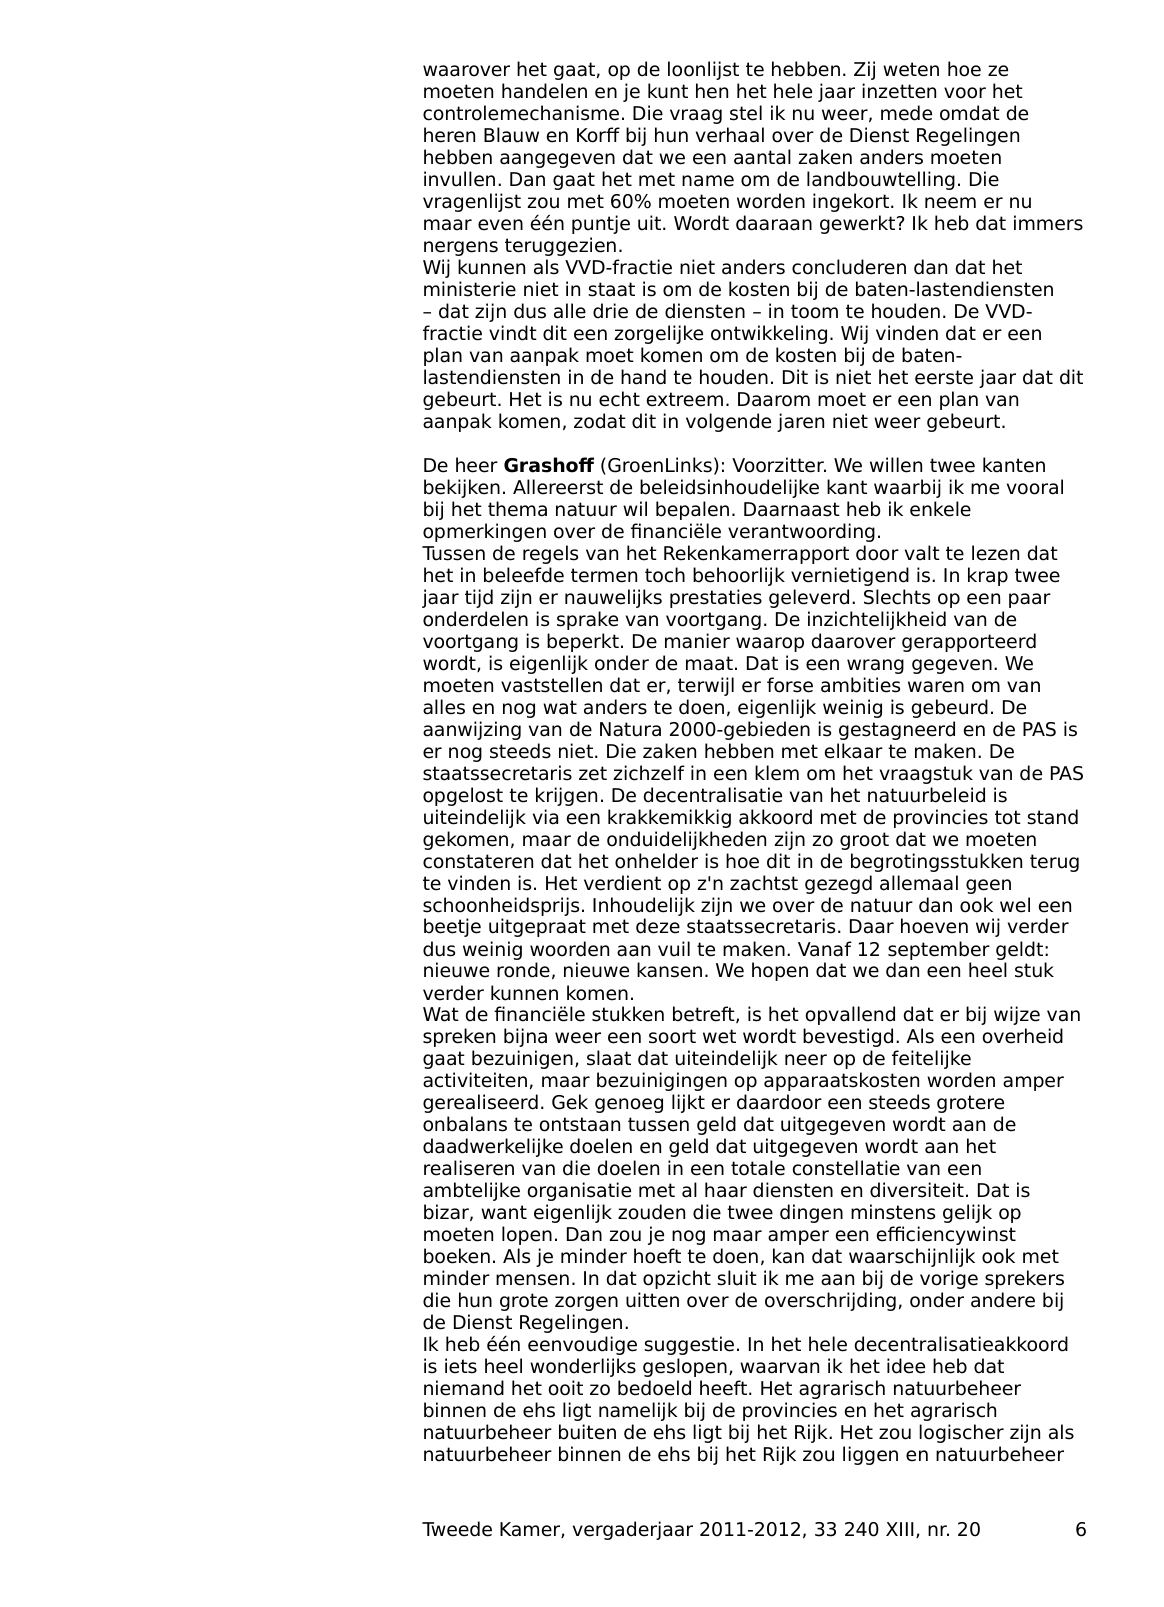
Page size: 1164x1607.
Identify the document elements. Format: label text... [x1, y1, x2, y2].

text Ik heb één eenvoudige suggestie. In het hele decentralisatieakkoord is iets heel wonderlijks geslopen, waarvan ik het idee heb dat niemand het ooit zo bedoeld heeft. Het agrarisch natuurbeheer binnen de ehs ligt namelijk bij de provincies en het agrarisch natuurbeheer buiten de ehs ligt bij het Rijk. Het zou logischer zijn als natuurbeheer binnen de ehs bij het Rijk zou liggen en natuurbeheer [422, 1334, 1087, 1466]
text Wij kunnen als VVD-fractie niet anders concluderen dan dat het ministerie niet in staat is om de kosten bij de baten-lastendiensten – dat zijn dus alle drie de diensten – in toom te houden. De VVD-fractie vindt dit een zorgelijke ontwikkeling. Wij vinden dat er een plan van aanpak moet komen om de kosten bij de baten-lastendiensten in de hand te houden. Dit is niet het eerste jaar dat dit gebeurt. Het is nu echt extreem. Daarom moet er een plan van aanpak komen, zodat dit in volgende jaren niet weer gebeurt. [422, 257, 1087, 433]
text waarover het gaat, op de loonlijst te hebben. Zij weten hoe ze moeten handelen en je kunt hen het hele jaar inzetten voor het controlemechanisme. Die vraag stel ik nu weer, mede omdat de heren Blauw en Korff bij hun verhaal over de Dienst Regelingen hebben aangegeven dat we een aantal zaken anders moeten invullen. Dan gaat het met name om de landbouwtelling. Die vragenlijst zou met 60% moeten worden ingekort. Ik neem er nu maar even één puntje uit. Wordt daaraan gewerkt? Ik heb dat immers nergens teruggezien. [422, 59, 1087, 257]
text De heer Grashoff (GroenLinks): Voorzitter. We willen twee kanten bekijken. Allereerst de beleidsinhoudelijke kant waarbij ik me vooral bij het thema natuur wil bepalen. Daarnaast heb ik enkele opmerkingen over de financiële verantwoording. [422, 455, 1087, 543]
text Tussen de regels van het Rekenkamerrapport door valt te lezen dat het in beleefde termen toch behoorlijk vernietigend is. In krap twee jaar tijd zijn er nauwelijks prestaties geleverd. Slechts op een paar onderdelen is sprake van voortgang. De inzichtelijkheid van de voortgang is beperkt. De manier waarop daarover gerapporteerd wordt, is eigenlijk onder de maat. Dat is een wrang gegeven. We moeten vaststellen dat er, terwijl er forse ambities waren om van alles en nog wat anders te doen, eigenlijk weinig is gebeurd. De aanwijzing van de Natura 2000-gebieden is gestagneerd en de PAS is er nog steeds niet. Die zaken hebben met elkaar te maken. De staatssecretaris zet zichzelf in een klem om het vraagstuk van de PAS opgelost te krijgen. De decentralisatie van het natuurbeleid is uiteindelijk via een krakkemikkig akkoord met de provincies tot stand gekomen, maar de onduidelijkheden zijn zo groot dat we moeten constateren dat het onhelder is hoe dit in de begrotingsstukken terug te vinden is. Het verdient op z'n zachtst gezegd allemaal geen schoonheidsprijs. Inhoudelijk zijn we over de natuur dan ook wel een beetje uitgepraat met deze staatssecretaris. Daar hoeven wij verder dus weinig woorden aan vuil te maken. Vanaf 12 september geldt: nieuwe ronde, nieuwe kansen. We hopen dat we dan een heel stuk verder kunnen komen. [422, 543, 1087, 1004]
text Wat de financiële stukken betreft, is het opvallend dat er bij wijze van spreken bijna weer een soort wet wordt bevestigd. Als een overheid gaat bezuinigen, slaat dat uiteindelijk neer op de feitelijke activiteiten, maar bezuinigingen op apparaatskosten worden amper gerealiseerd. Gek genoeg lijkt er daardoor een steeds grotere onbalans te ontstaan tussen geld dat uitgegeven wordt aan de daadwerkelijke doelen en geld dat uitgegeven wordt aan het realiseren van die doelen in een totale constellatie van een ambtelijke organisatie met al haar diensten en diversiteit. Dat is bizar, want eigenlijk zouden die twee dingen minstens gelijk op moeten lopen. Dan zou je nog maar amper een efficiencywinst boeken. Als je minder hoeft te doen, kan dat waarschijnlijk ook met minder mensen. In dat opzicht sluit ik me aan bij de vorige sprekers die hun grote zorgen uitten over de overschrijding, onder andere bij de Dienst Regelingen. [422, 1004, 1087, 1334]
